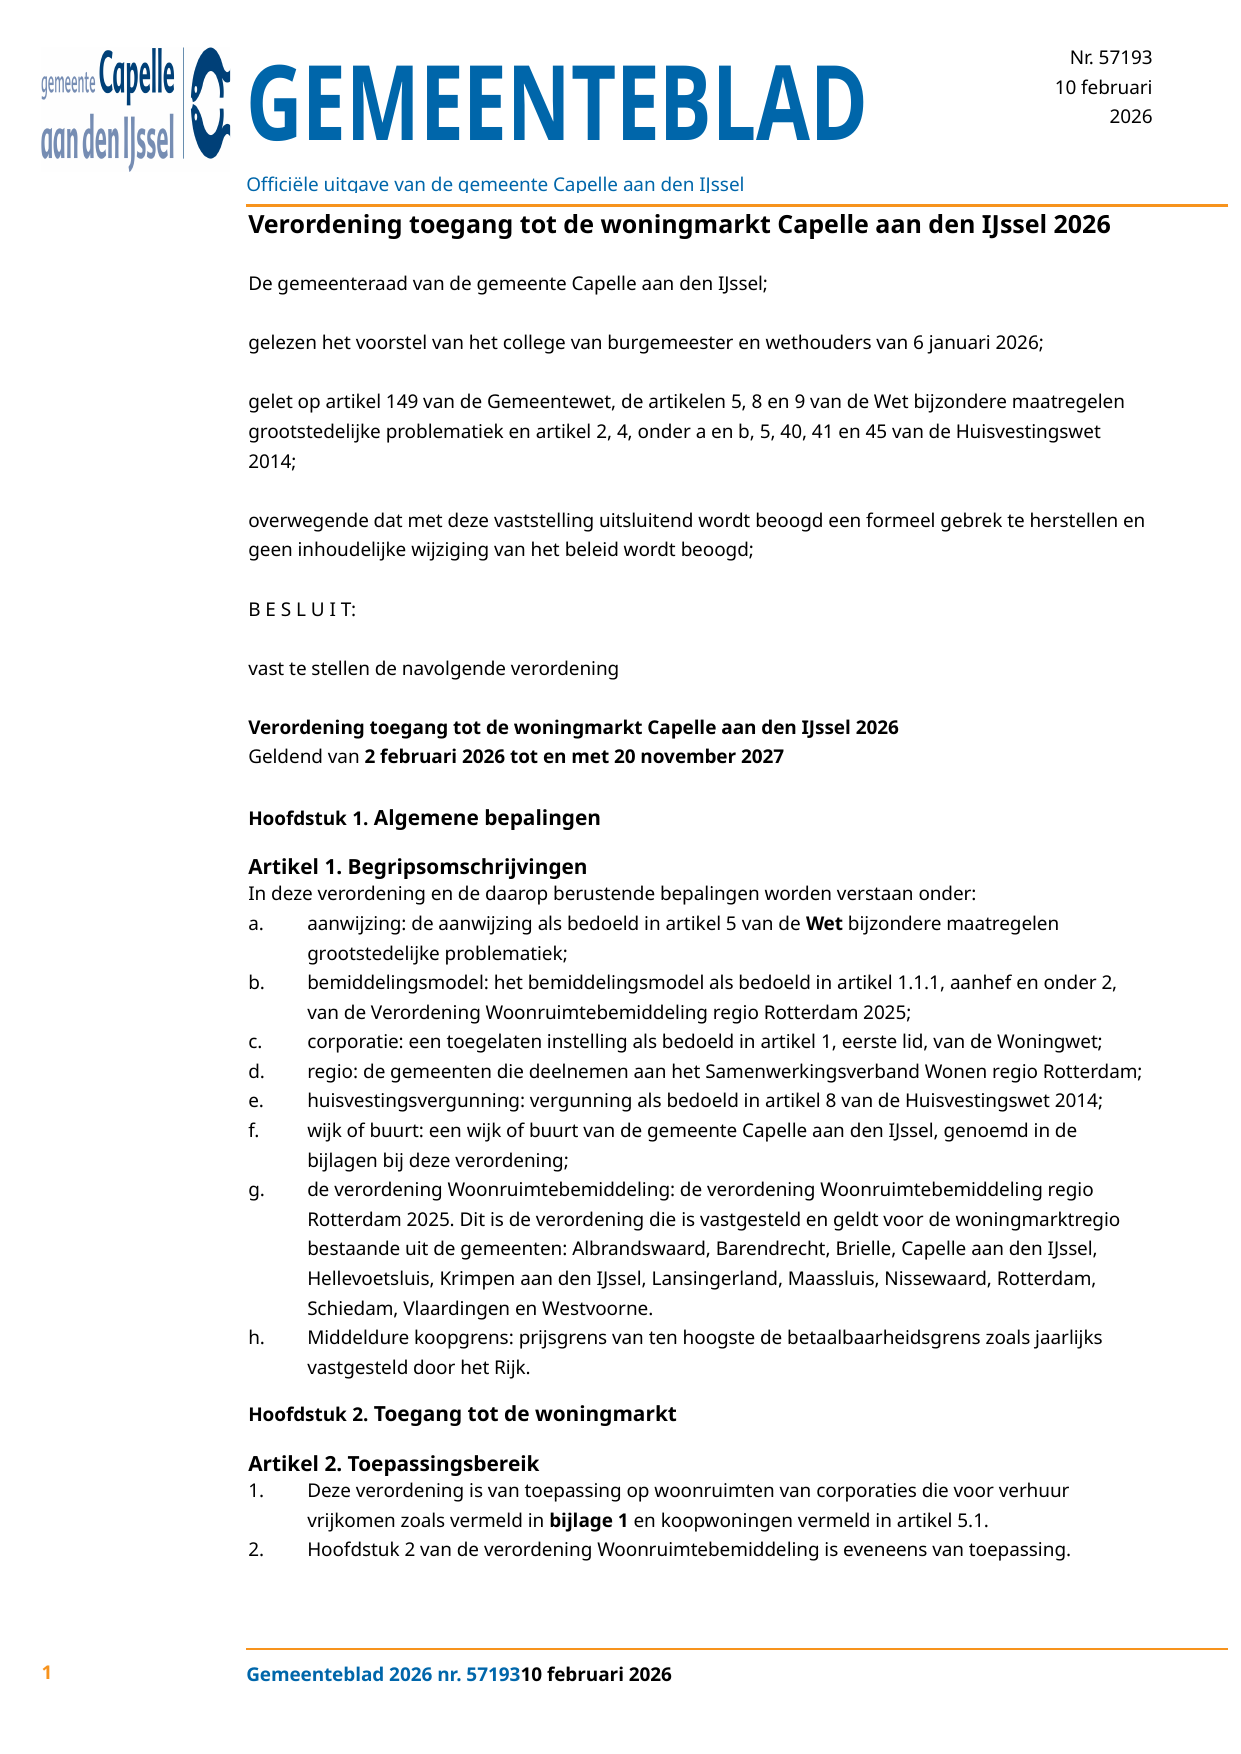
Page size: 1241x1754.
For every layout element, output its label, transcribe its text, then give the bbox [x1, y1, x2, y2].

list Hoofdstuk 2 van de verordening Woonruimtebemiddeling is eveneens van toepassing. [248, 1536, 1152, 1562]
text Hoofdstuk 2. Toegang tot de woningmarkt [248, 1399, 1152, 1428]
text Artikel 1. Begripsomschrijvingen [248, 852, 1152, 881]
text gelezen het voorstel van het college van burgemeester en wethouders van 6 januari 2026; [248, 329, 1152, 355]
text In deze verordening en de daarop berustende bepalingen worden verstaan onder: [248, 881, 1152, 906]
text Verordening toegang tot de woningmarkt Capelle aan den IJssel 2026 [248, 714, 1152, 740]
list de verordening Woonruimtebemiddeling: de verordening Woonruimtebemiddeling regio Rotterdam 2025. Dit is de verordening die is vastgesteld en geldt voor de woningmarktregio bestaande uit de gemeenten: Albrandswaard, Barendrecht, Brielle, Capelle aan den IJssel, Hellevoetsluis, Krimpen aan den IJssel, Lansingerland, Maassluis, Nissewaard, Rotterdam, Schiedam, Vlaardingen en Westvoorne. [248, 1176, 1152, 1320]
text De gemeenteraad van de gemeente Capelle aan den IJssel; [248, 270, 1152, 296]
text overwegende dat met deze vaststelling uitsluitend wordt beoogd een formeel gebrek te herstellen en geen inhoudelijke wijziging van het beleid wordt beoogd; [248, 507, 1152, 562]
text Verordening toegang tot de woningmarkt Capelle aan den IJssel 2026 [248, 207, 1152, 241]
list Middeldure koopgrens: prijsgrens van ten hoogste de betaalbaarheidsgrens zoals jaarlijks vastgesteld door het Rijk. [248, 1324, 1152, 1379]
list aanwijzing: de aanwijzing als bedoeld in artikel 5 van de Wet bijzondere maatregelen grootstedelijke problematiek; [248, 910, 1152, 965]
text B E S L U I T: [248, 596, 1152, 621]
text gelet op artikel 149 van de Gemeentewet, de artikelen 5, 8 en 9 van de Wet bijzondere maatregelen grootstedelijke problematiek en artikel 2, 4, onder a en b, 5, 40, 41 en 45 van de Huisvestingswet 2014; [248, 389, 1152, 473]
list regio: de gemeenten die deelnemen aan het Samenwerkingsverband Wonen regio Rotterdam; [248, 1058, 1152, 1084]
list bemiddelingsmodel: het bemiddelingsmodel als bedoeld in artikel 1.1.1, aanhef en onder 2, van de Verordening Woonruimtebemiddeling regio Rotterdam 2025; [248, 969, 1152, 1024]
list huisvestingsvergunning: vergunning als bedoeld in artikel 8 van de Huisvestingswet 2014; [248, 1088, 1152, 1113]
text Artikel 2. Toepassingsbereik [248, 1449, 1152, 1477]
text vast te stellen de navolgende verordening [248, 655, 1152, 681]
list corporatie: een toegelaten instelling als bedoeld in artikel 1, eerste lid, van de Woningwet; [248, 1028, 1152, 1054]
text Hoofdstuk 1. Algemene bepalingen [248, 803, 1152, 831]
text Geldend van 2 februari 2026 tot en met 20 november 2027 [248, 744, 1152, 769]
picture [41, 47, 231, 172]
list wijk of buurt: een wijk of buurt van de gemeente Capelle aan den IJssel, genoemd in de bijlagen bij deze verordening; [248, 1117, 1152, 1172]
list Deze verordening is van toepassing op woonruimten van corporaties die voor verhuur vrijkomen zoals vermeld in bijlage 1 en koopwoningen vermeld in artikel 5.1. [248, 1477, 1152, 1532]
